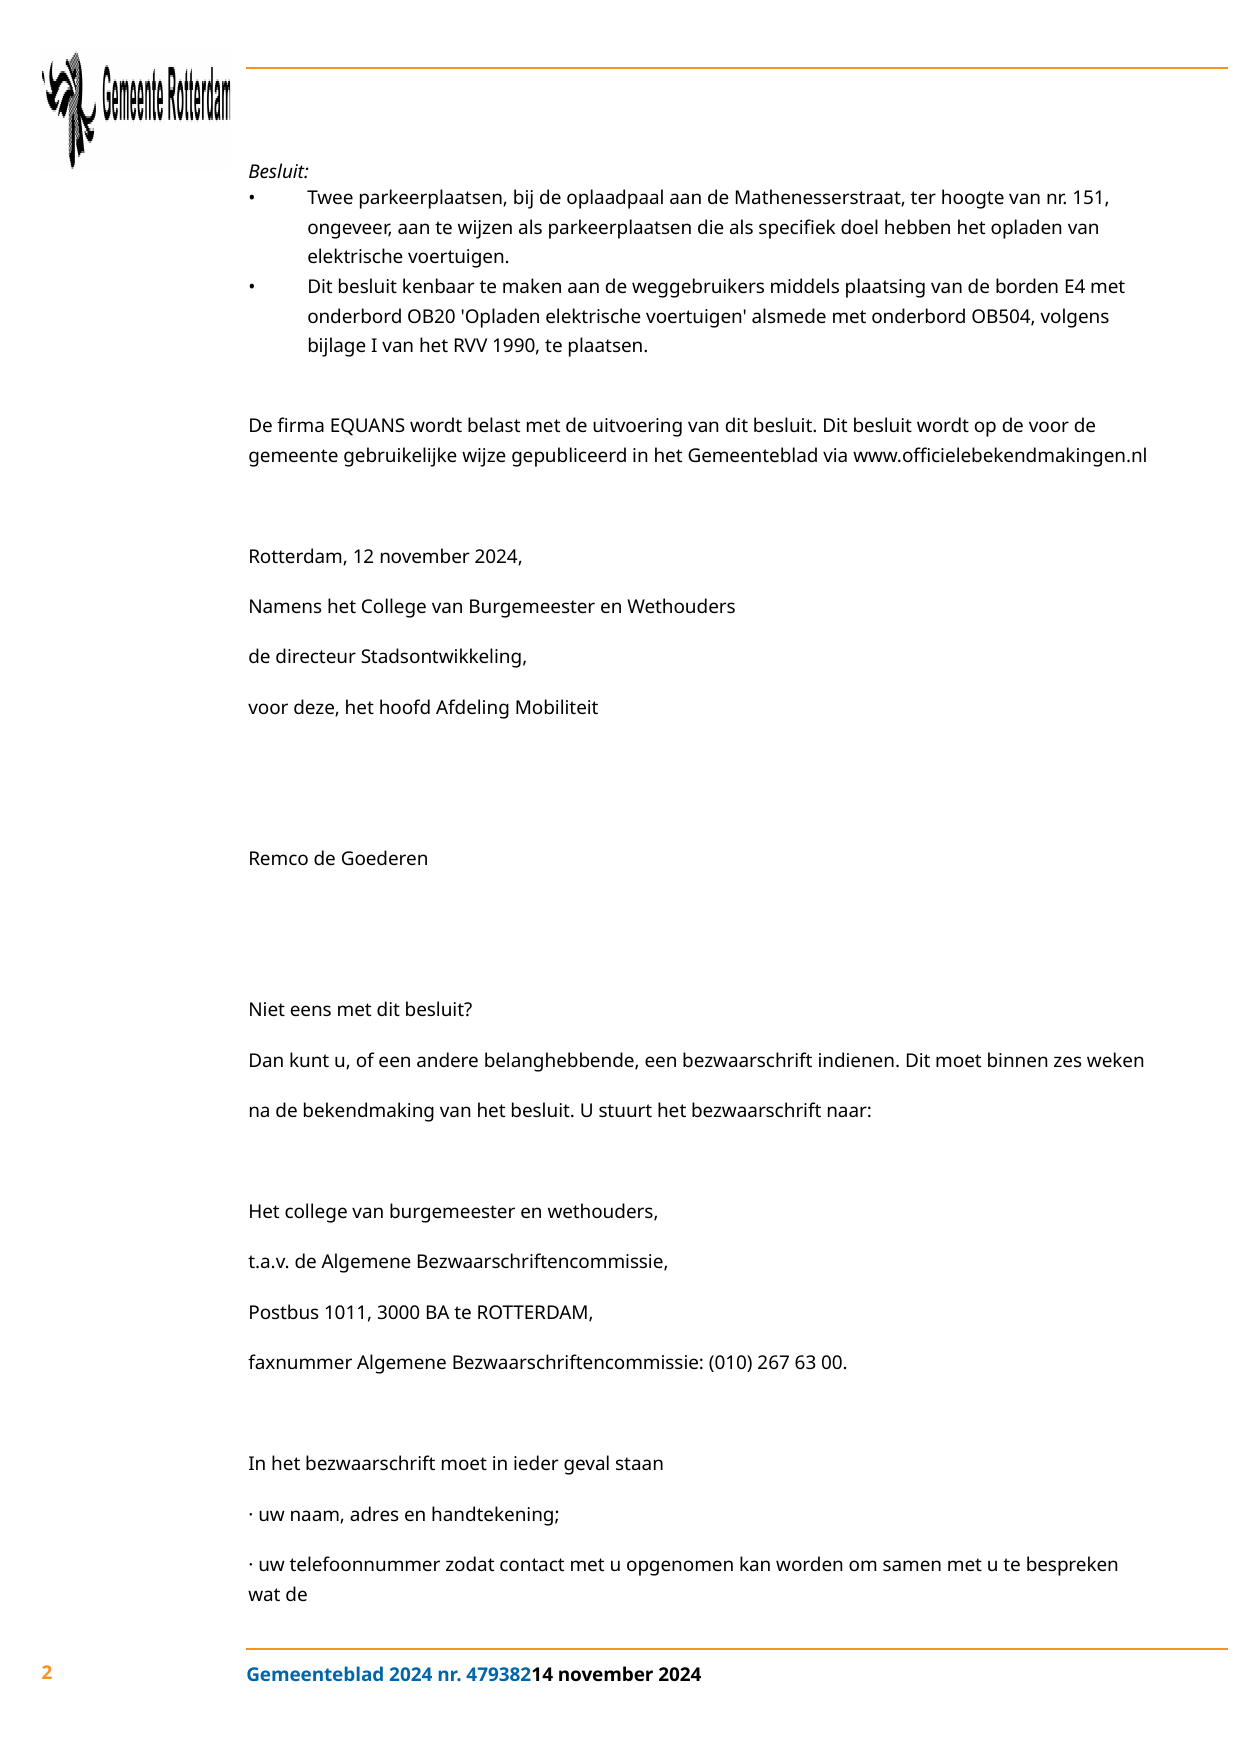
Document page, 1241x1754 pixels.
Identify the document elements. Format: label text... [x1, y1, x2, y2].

text · uw telefoonnummer zodat contact met u opgenomen kan worden om samen met u te bespreken wat de [248, 1551, 1152, 1606]
text faxnummer Algemene Bezwaarschriftencommissie: (010) 267 63 00. [248, 1349, 1152, 1375]
text voor deze, het hoofd Afdeling Mobiliteit [248, 694, 1152, 720]
text na de bekendmaking van het besluit. U stuurt het bezwaarschrift naar: [248, 1097, 1152, 1123]
text De firma EQUANS wordt belast met de uitvoering van dit besluit. Dit besluit wordt op de voor de gemeente gebruikelijke wijze gepubliceerd in het Gemeenteblad via www.officielebekendmakingen.nl [248, 412, 1152, 468]
text In het bezwaarschrift moet in ieder geval staan [248, 1450, 1152, 1476]
text Dan kunt u, of een andere belanghebbende, een bezwaarschrift indienen. Dit moet binnen zes weken [248, 1047, 1152, 1073]
list Twee parkeerplaatsen, bij de oplaadpaal aan de Mathenesserstraat, ter hoogte van nr. 151, ongeveer, aan te wijzen als parkeerplaatsen die als specifiek doel hebben het opladen van elektrische voertuigen. [248, 184, 1152, 269]
picture [41, 47, 231, 172]
text t.a.v. de Algemene Bezwaarschriftencommissie, [248, 1249, 1152, 1274]
text Remco de Goederen [248, 845, 1152, 871]
text Het college van burgemeester en wethouders, [248, 1198, 1152, 1224]
text · uw naam, adres en handtekening; [248, 1501, 1152, 1526]
list Dit besluit kenbaar te maken aan de weggebruikers middels plaatsing van de borden E4 met onderbord OB20 'Opladen elektrische voertuigen' alsmede met onderbord OB504, volgens bijlage I van het RVV 1990, te plaatsen. [248, 273, 1152, 358]
text Namens het College van Burgemeester en Wethouders [248, 593, 1152, 619]
text Postbus 1011, 3000 BA te ROTTERDAM, [248, 1299, 1152, 1325]
text de directeur Stadsontwikkeling, [248, 644, 1152, 669]
text Niet eens met dit besluit? [248, 997, 1152, 1022]
text Rotterdam, 12 november 2024, [248, 543, 1152, 568]
text Besluit: [248, 159, 1152, 184]
